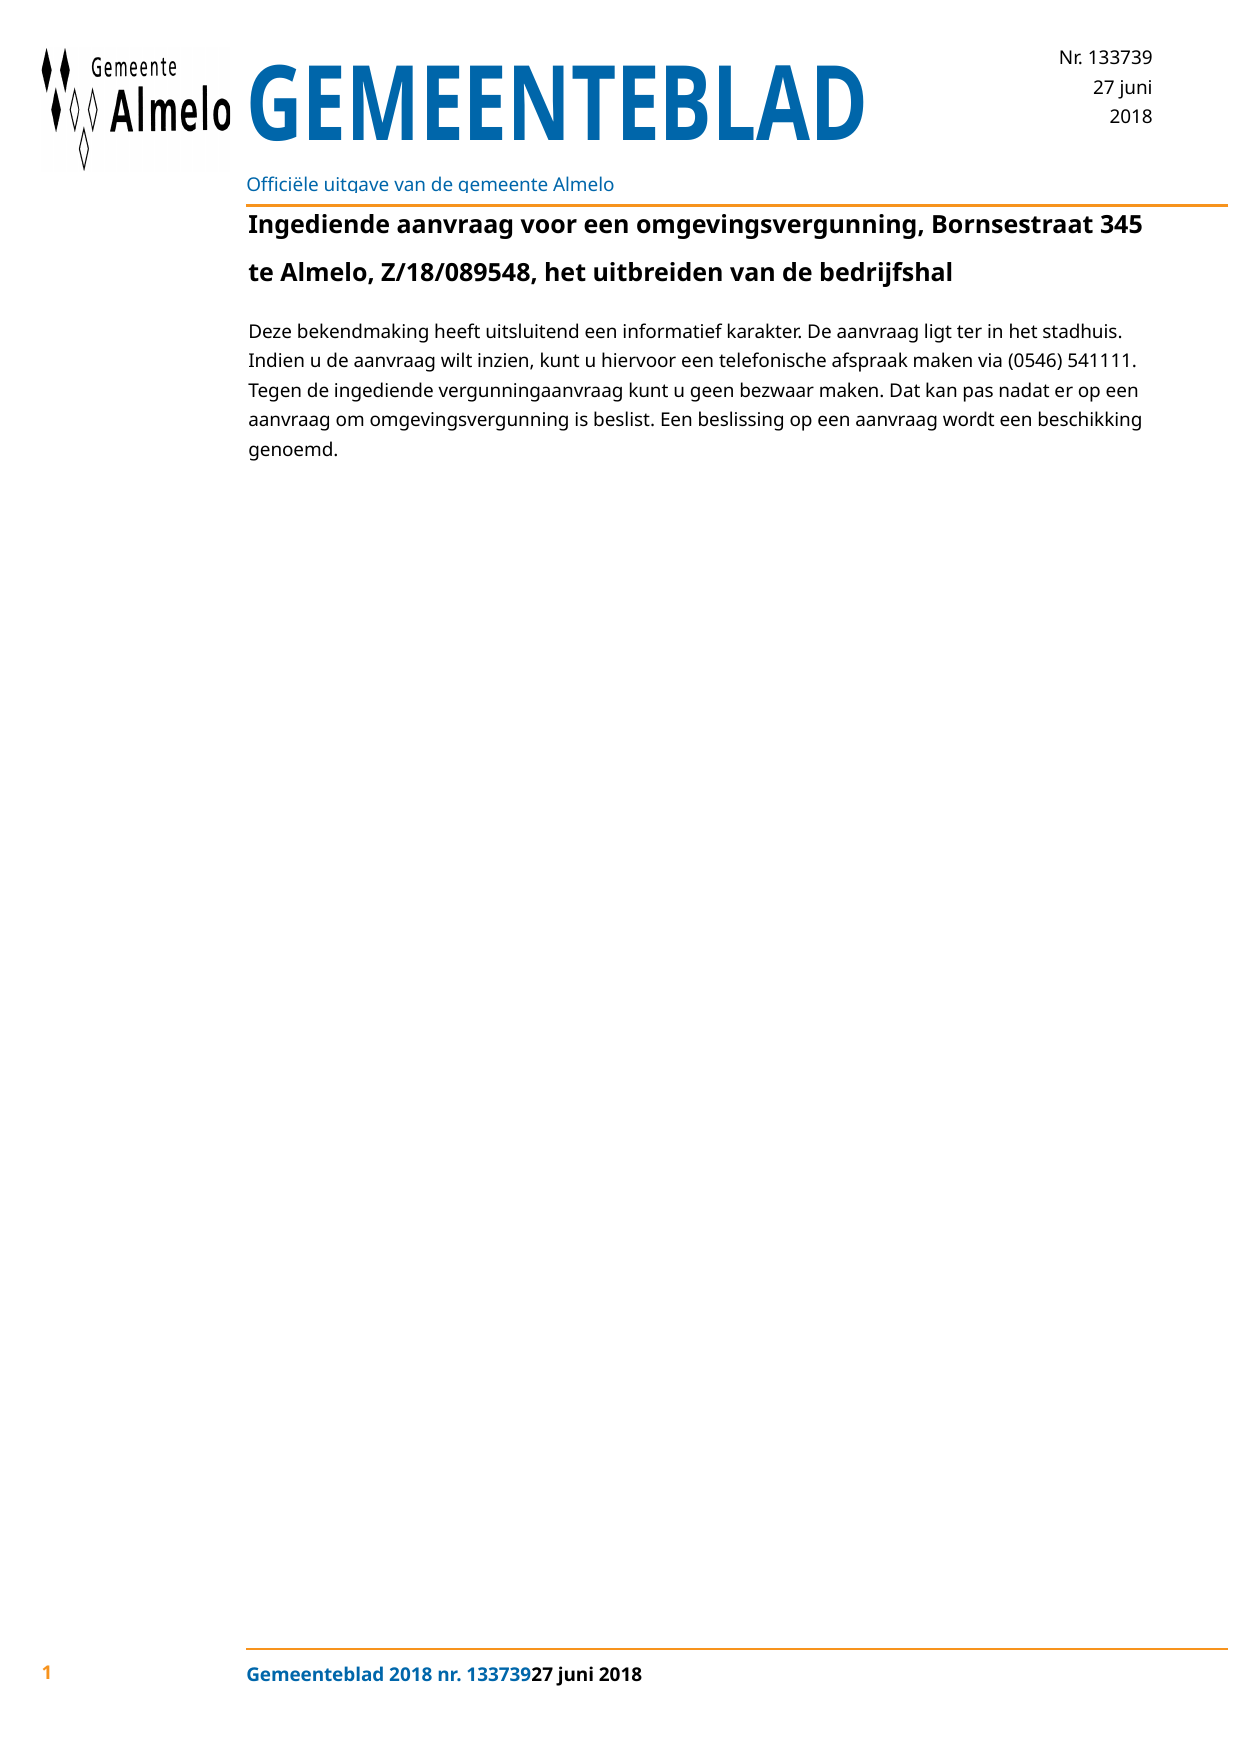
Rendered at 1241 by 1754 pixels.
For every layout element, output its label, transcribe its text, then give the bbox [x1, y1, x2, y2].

picture [41, 47, 231, 172]
text Deze bekendmaking heeft uitsluitend een informatief karakter. De aanvraag ligt ter in het stadhuis. Indien u de aanvraag wilt inzien, kunt u hiervoor een telefonische afspraak maken via (0546) 541111. Tegen de ingediende vergunningaanvraag kunt u geen bezwaar maken. Dat kan pas nadat er op een aanvraag om omgevingsvergunning is beslist. Een beslissing op een aanvraag wordt een beschikking genoemd. [248, 318, 1152, 462]
text Ingediende aanvraag voor een omgevingsvergunning, Bornsestraat 345 te Almelo, Z/18/089548, het uitbreiden van de bedrijfshal [248, 207, 1152, 288]
